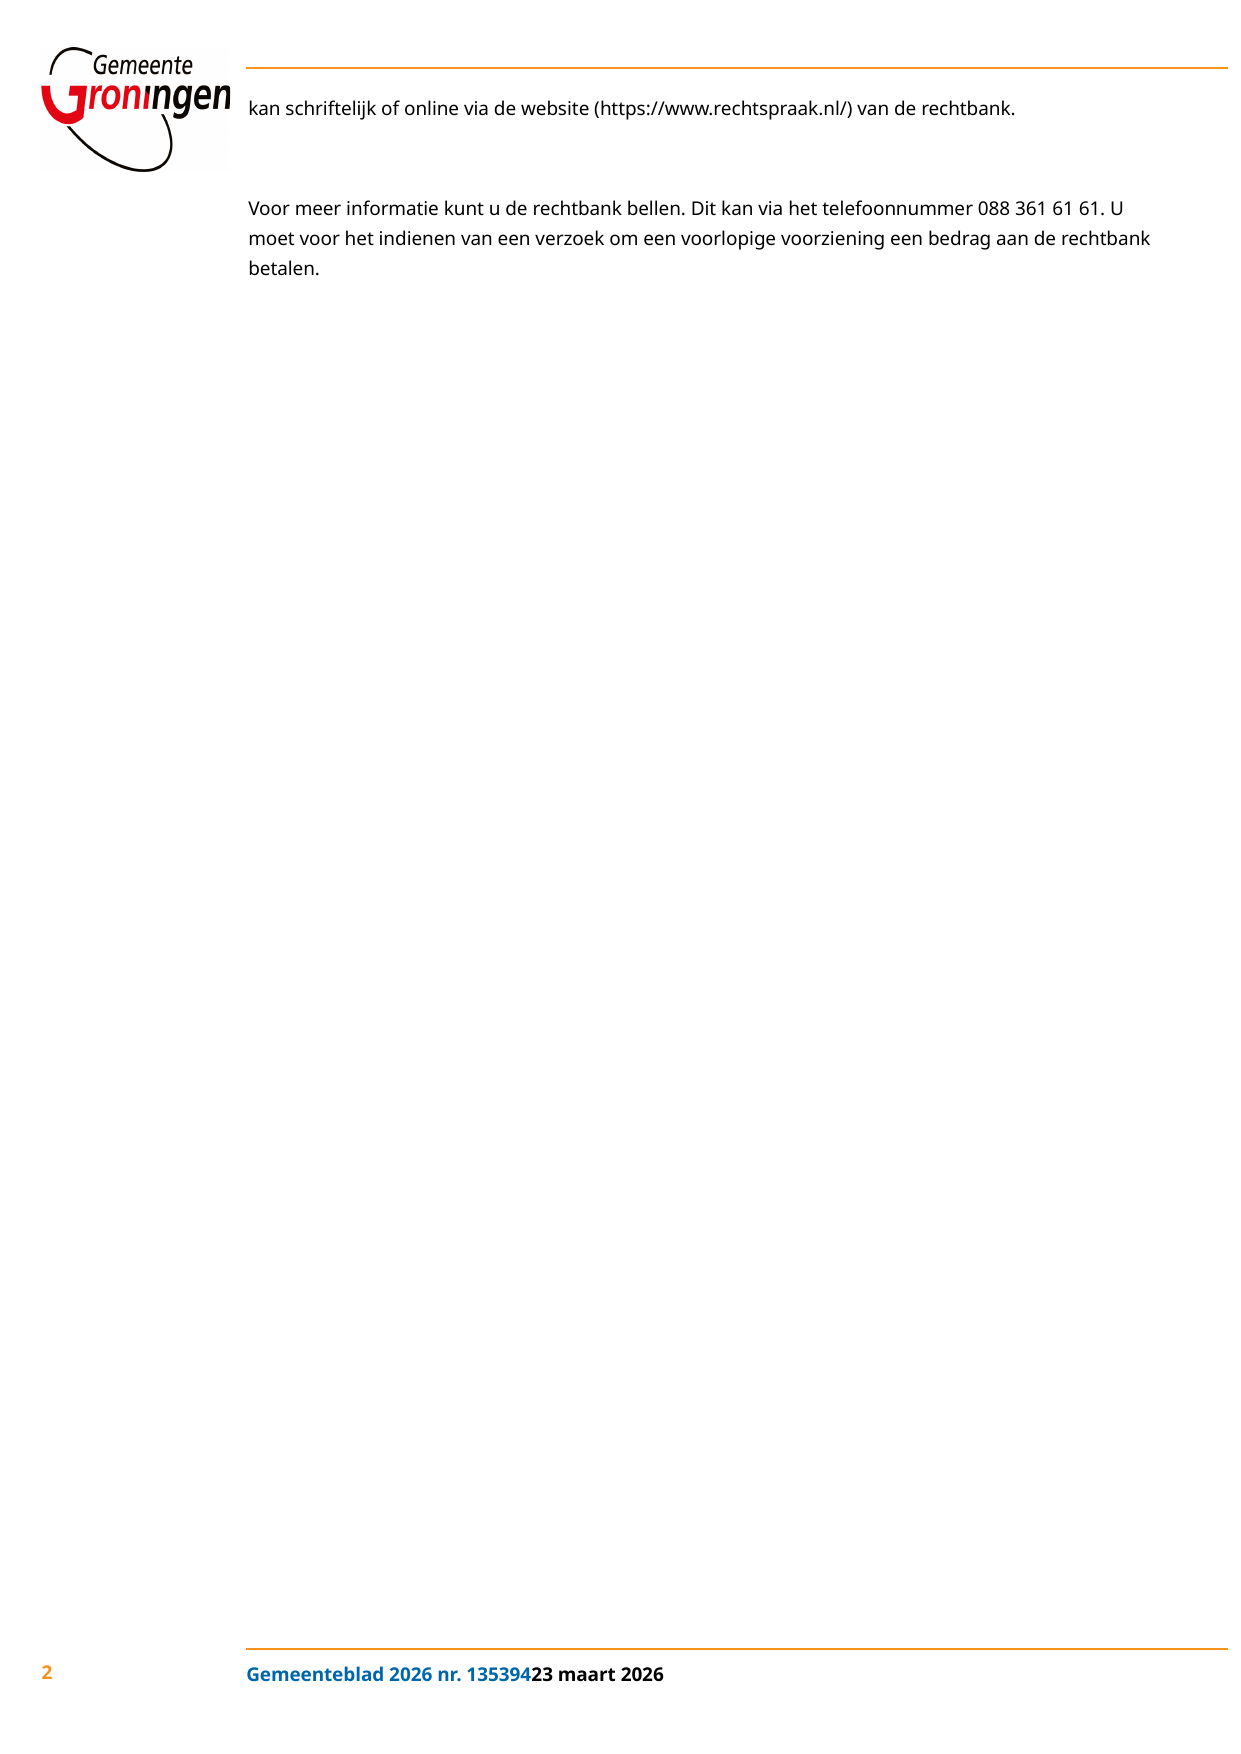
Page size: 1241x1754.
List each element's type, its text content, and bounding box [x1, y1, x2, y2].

picture [41, 47, 231, 172]
text Voor meer informatie kunt u de rechtbank bellen. Dit kan via het telefoonnummer 088 361 61 61. U moet voor het indienen van een verzoek om een voorlopige voorziening een bedrag aan de rechtbank betalen. [248, 196, 1152, 281]
text kan schriftelijk of online via de website (https://www.rechtspraak.nl/) van de rechtbank. [248, 95, 1152, 121]
